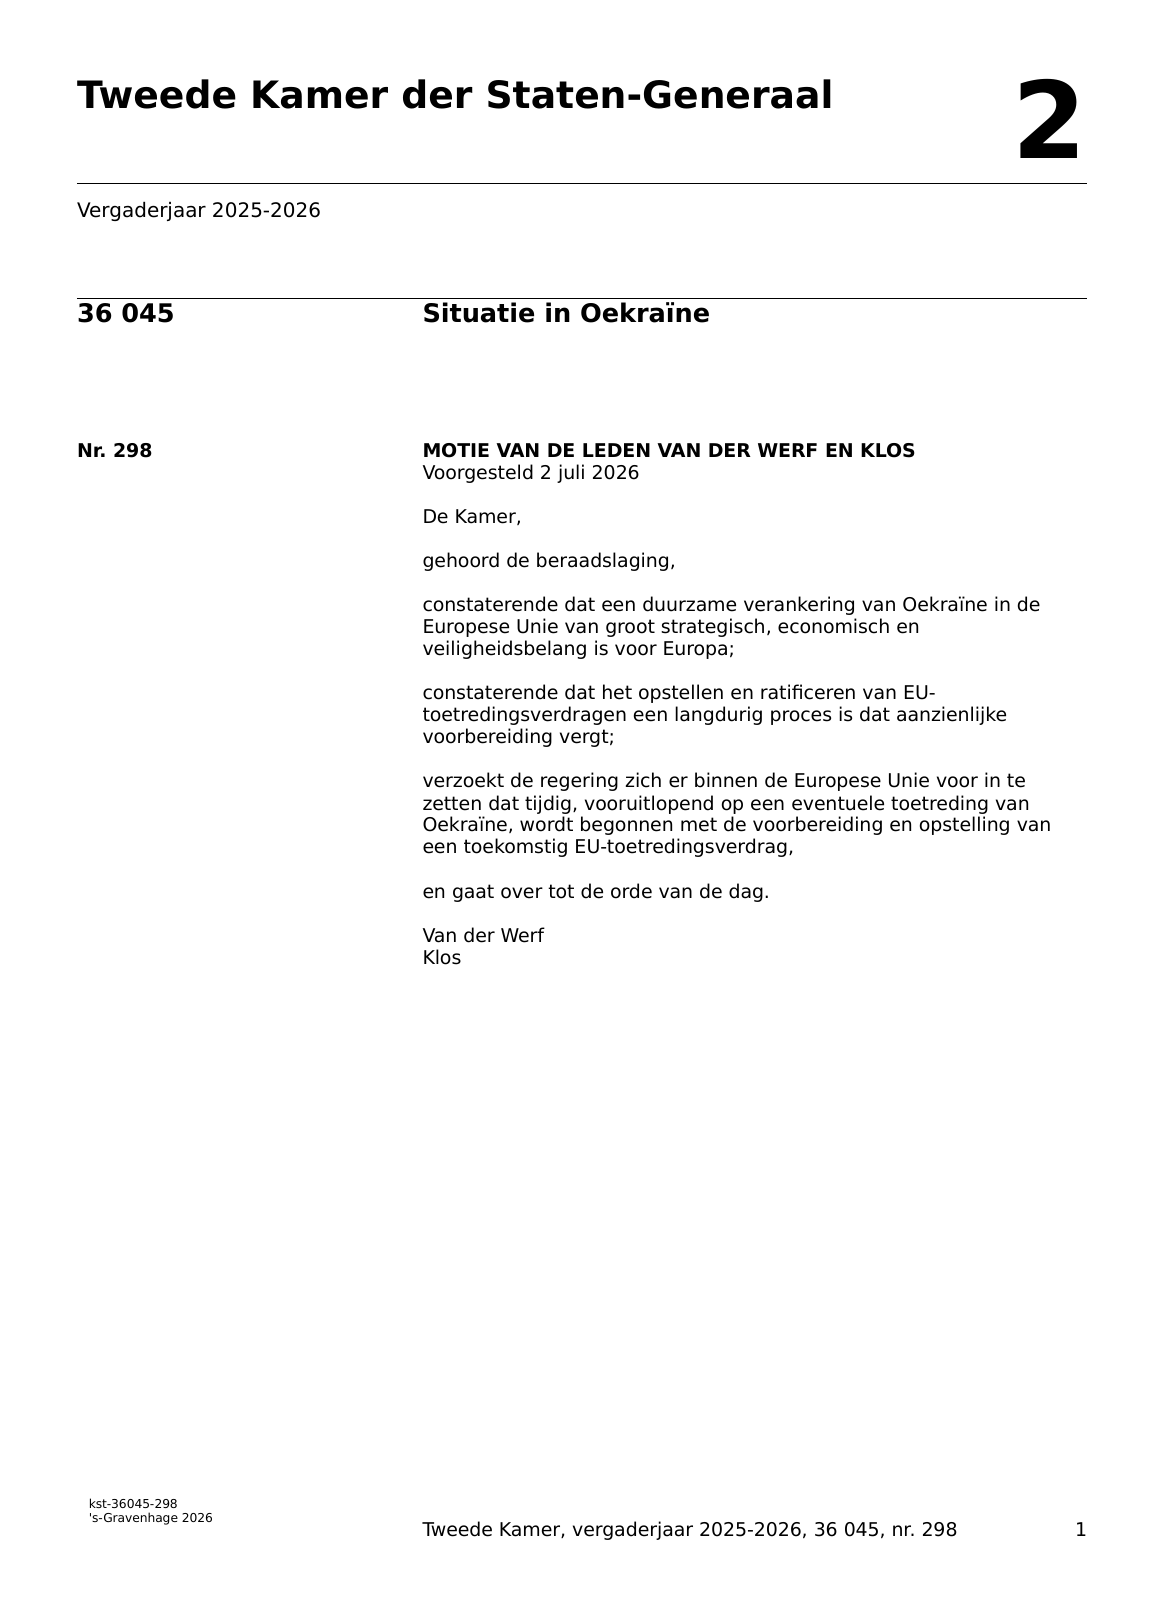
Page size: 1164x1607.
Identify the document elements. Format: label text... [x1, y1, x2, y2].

text Van der Werf [422, 925, 1087, 947]
text kst-36045-298 [88, 1497, 323, 1511]
text en gaat over tot de orde van de dag. [422, 881, 1087, 902]
text constaterende dat het opstellen en ratificeren van EU-toetredingsverdragen een langdurig proces is dat aanzienlijke voorbereiding vergt; [422, 682, 1087, 748]
text constaterende dat een duurzame verankering van Oekraïne in de Europese Unie van groot strategisch, economisch en veiligheidsbelang is voor Europa; [422, 594, 1087, 660]
subtitle 36 045 Situatie in Oekraïne [77, 299, 1087, 329]
text Voorgesteld 2 juli 2026 [422, 462, 1087, 484]
text verzoekt de regering zich er binnen de Europese Unie voor in te zetten dat tijdig, vooruitlopend op een eventuele toetreding van Oekraïne, wordt begonnen met de voorbereiding en opstelling van een toekomstig EU-toetredingsverdrag, [422, 770, 1087, 858]
text Klos [422, 947, 1087, 969]
table_header Tweede Kamer der Staten-Generaal [77, 59, 886, 183]
text gehoord de beraadslaging, [422, 550, 1087, 572]
table_header 2 [886, 59, 1087, 183]
subtitle Nr. 298 MOTIE VAN DE LEDEN VAN DER WERF EN KLOS [77, 440, 1087, 462]
text 's-Gravenhage 2026 [88, 1511, 323, 1525]
text De Kamer, [422, 506, 1087, 528]
table_cell Vergaderjaar 2025-2026 [77, 184, 1087, 298]
